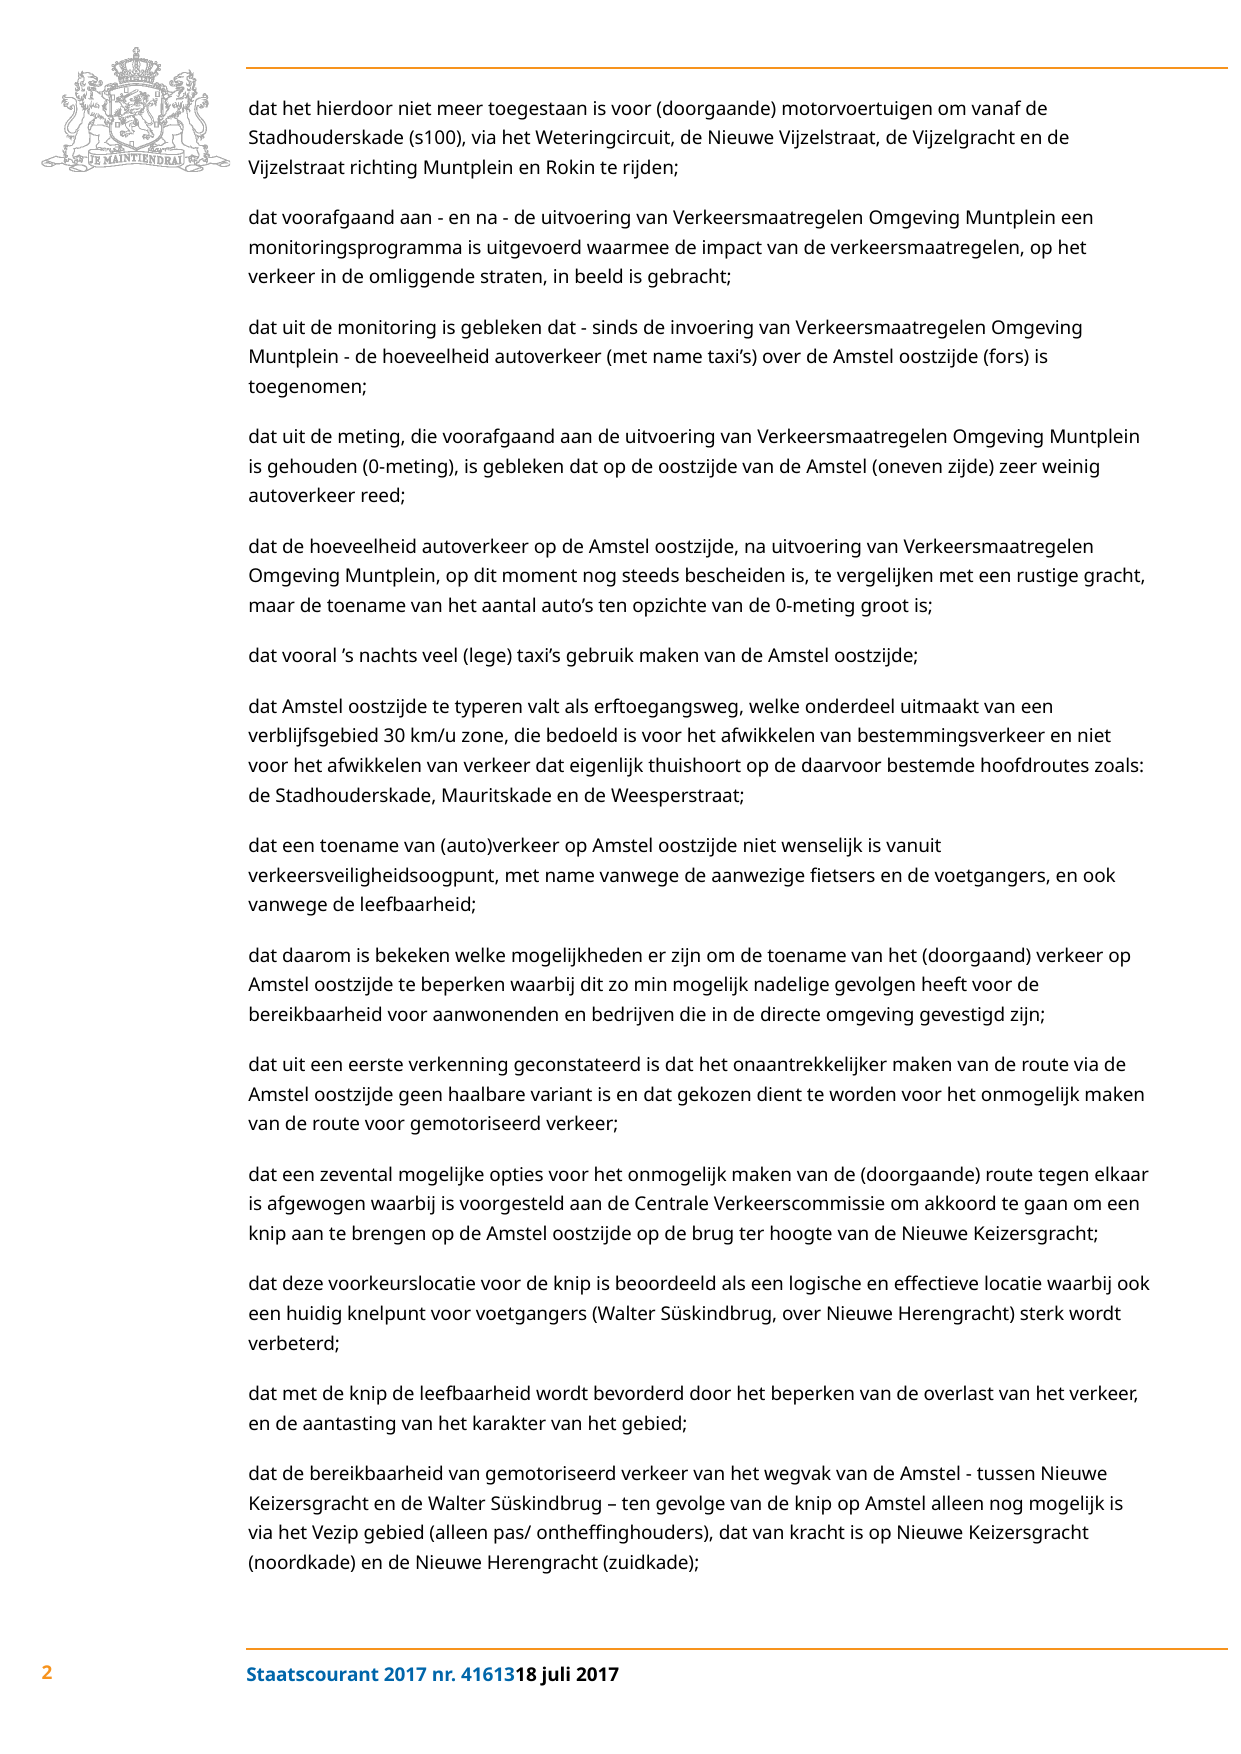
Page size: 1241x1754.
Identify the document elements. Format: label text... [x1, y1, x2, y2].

text dat uit een eerste verkenning geconstateerd is dat het onaantrekkelijker maken van de route via de Amstel oostzijde geen haalbare variant is en dat gekozen dient te worden voor het onmogelijk maken van de route voor gemotoriseerd verkeer; [248, 1051, 1152, 1136]
text dat voorafgaand aan - en na - de uitvoering van Verkeersmaatregelen Omgeving Muntplein een monitoringsprogramma is uitgevoerd waarmee de impact van de verkeersmaatregelen, op het verkeer in de omliggende straten, in beeld is gebracht; [248, 204, 1152, 289]
picture [41, 47, 231, 172]
text dat vooral ’s nachts veel (lege) taxi’s gebruik maken van de Amstel oostzijde; [248, 643, 1152, 668]
text dat uit de monitoring is gebleken dat - sinds de invoering van Verkeersmaatregelen Omgeving Muntplein - de hoeveelheid autoverkeer (met name taxi’s) over de Amstel oostzijde (fors) is toegenomen; [248, 314, 1152, 399]
text dat met de knip de leefbaarheid wordt bevorderd door het beperken van de overlast van het verkeer, en de aantasting van het karakter van het gebied; [248, 1380, 1152, 1436]
text dat deze voorkeurslocatie voor de knip is beoordeeld als een logische en effectieve locatie waarbij ook een huidig knelpunt voor voetgangers (Walter Süskindbrug, over Nieuwe Herengracht) sterk wordt verbeterd; [248, 1271, 1152, 1356]
text dat een toename van (auto)verkeer op Amstel oostzijde niet wenselijk is vanuit verkeersveiligheidsoogpunt, met name vanwege de aanwezige fietsers en de voetgangers, en ook vanwege de leefbaarheid; [248, 832, 1152, 917]
text dat de hoeveelheid autoverkeer op de Amstel oostzijde, na uitvoering van Verkeersmaatregelen Omgeving Muntplein, op dit moment nog steeds bescheiden is, te vergelijken met een rustige gracht, maar de toename van het aantal auto’s ten opzichte van de 0-meting groot is; [248, 533, 1152, 618]
text dat daarom is bekeken welke mogelijkheden er zijn om de toename van het (doorgaand) verkeer op Amstel oostzijde te beperken waarbij dit zo min mogelijk nadelige gevolgen heeft voor de bereikbaarheid voor aanwonenden en bedrijven die in de directe omgeving gevestigd zijn; [248, 942, 1152, 1027]
text dat uit de meting, die voorafgaand aan de uitvoering van Verkeersmaatregelen Omgeving Muntplein is gehouden (0-meting), is gebleken dat op de oostzijde van de Amstel (oneven zijde) zeer weinig autoverkeer reed; [248, 423, 1152, 508]
text dat de bereikbaarheid van gemotoriseerd verkeer van het wegvak van de Amstel - tussen Nieuwe Keizersgracht en de Walter Süskindbrug – ten gevolge van de knip op Amstel alleen nog mogelijk is via het Vezip gebied (alleen pas/ ontheffinghouders), dat van kracht is op Nieuwe Keizersgracht (noordkade) en de Nieuwe Herengracht (zuidkade); [248, 1460, 1152, 1575]
text dat Amstel oostzijde te typeren valt als erftoegangsweg, welke onderdeel uitmaakt van een verblijfsgebied 30 km/u zone, die bedoeld is voor het afwikkelen van bestemmingsverkeer en niet voor het afwikkelen van verkeer dat eigenlijk thuishoort op de daarvoor bestemde hoofdroutes zoals: de Stadhouderskade, Mauritskade en de Weesperstraat; [248, 693, 1152, 808]
text dat het hierdoor niet meer toegestaan is voor (doorgaande) motorvoertuigen om vanaf de Stadhouderskade (s100), via het Weteringcircuit, de Nieuwe Vijzelstraat, de Vijzelgracht en de Vijzelstraat richting Muntplein en Rokin te rijden; [248, 95, 1152, 180]
text dat een zevental mogelijke opties voor het onmogelijk maken van de (doorgaande) route tegen elkaar is afgewogen waarbij is voorgesteld aan de Centrale Verkeerscommissie om akkoord te gaan om een knip aan te brengen op de Amstel oostzijde op de brug ter hoogte van de Nieuwe Keizersgracht; [248, 1161, 1152, 1246]
